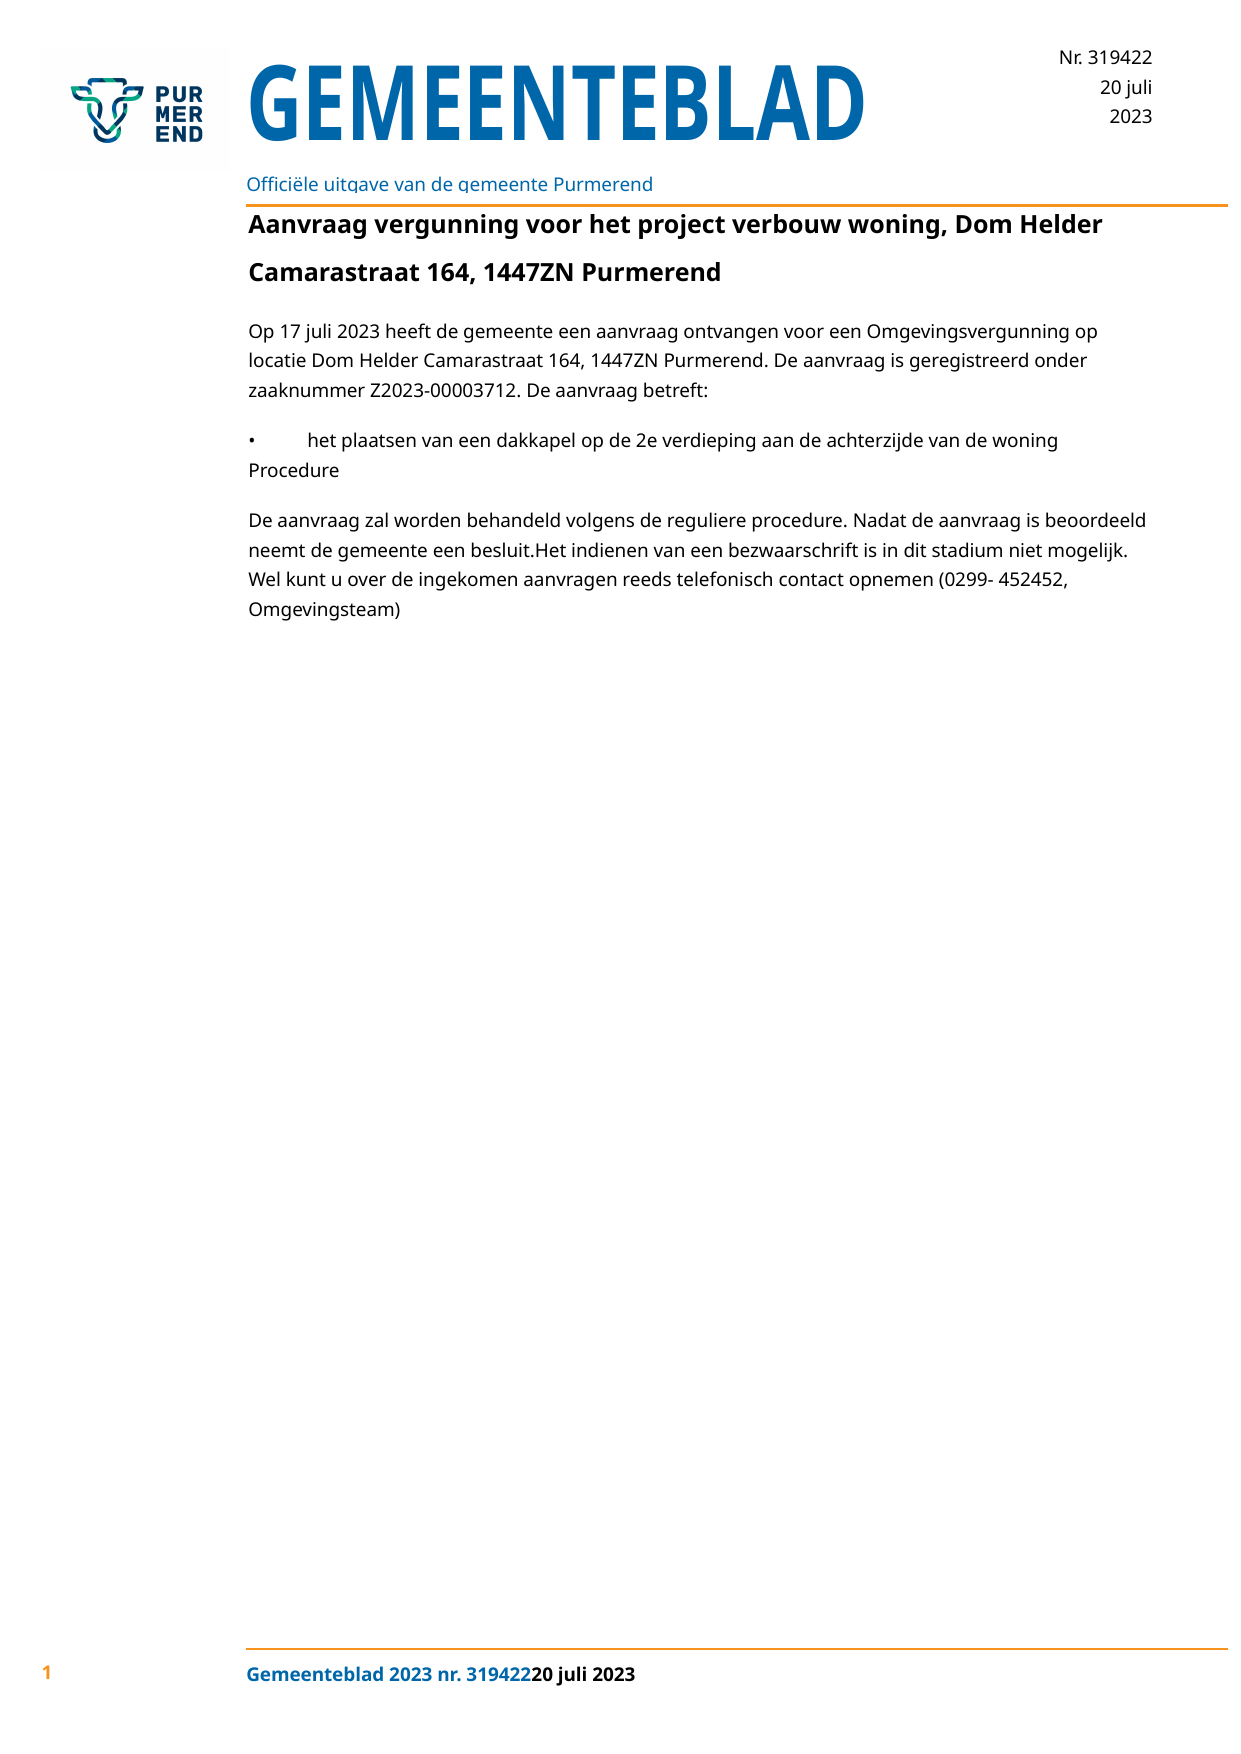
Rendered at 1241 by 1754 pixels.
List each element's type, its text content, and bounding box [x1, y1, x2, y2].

text De aanvraag zal worden behandeld volgens de reguliere procedure. Nadat de aanvraag is beoordeeld neemt de gemeente een besluit.Het indienen van een bezwaarschrift is in dit stadium niet mogelijk. Wel kunt u over de ingekomen aanvragen reeds telefonisch contact opnemen (0299- 452452, Omgevingsteam) [248, 507, 1152, 622]
text Procedure [248, 457, 1152, 483]
text Op 17 juli 2023 heeft de gemeente een aanvraag ontvangen voor een Omgevingsvergunning op locatie Dom Helder Camarastraat 164, 1447ZN Purmerend. De aanvraag is geregistreerd onder zaaknummer Z2023-00003712. De aanvraag betreft: [248, 318, 1152, 403]
list het plaatsen van een dakkapel op de 2e verdieping aan de achterzijde van de woning [248, 427, 1152, 453]
picture [41, 47, 231, 172]
text Aanvraag vergunning voor het project verbouw woning, Dom Helder Camarastraat 164, 1447ZN Purmerend [248, 207, 1152, 288]
